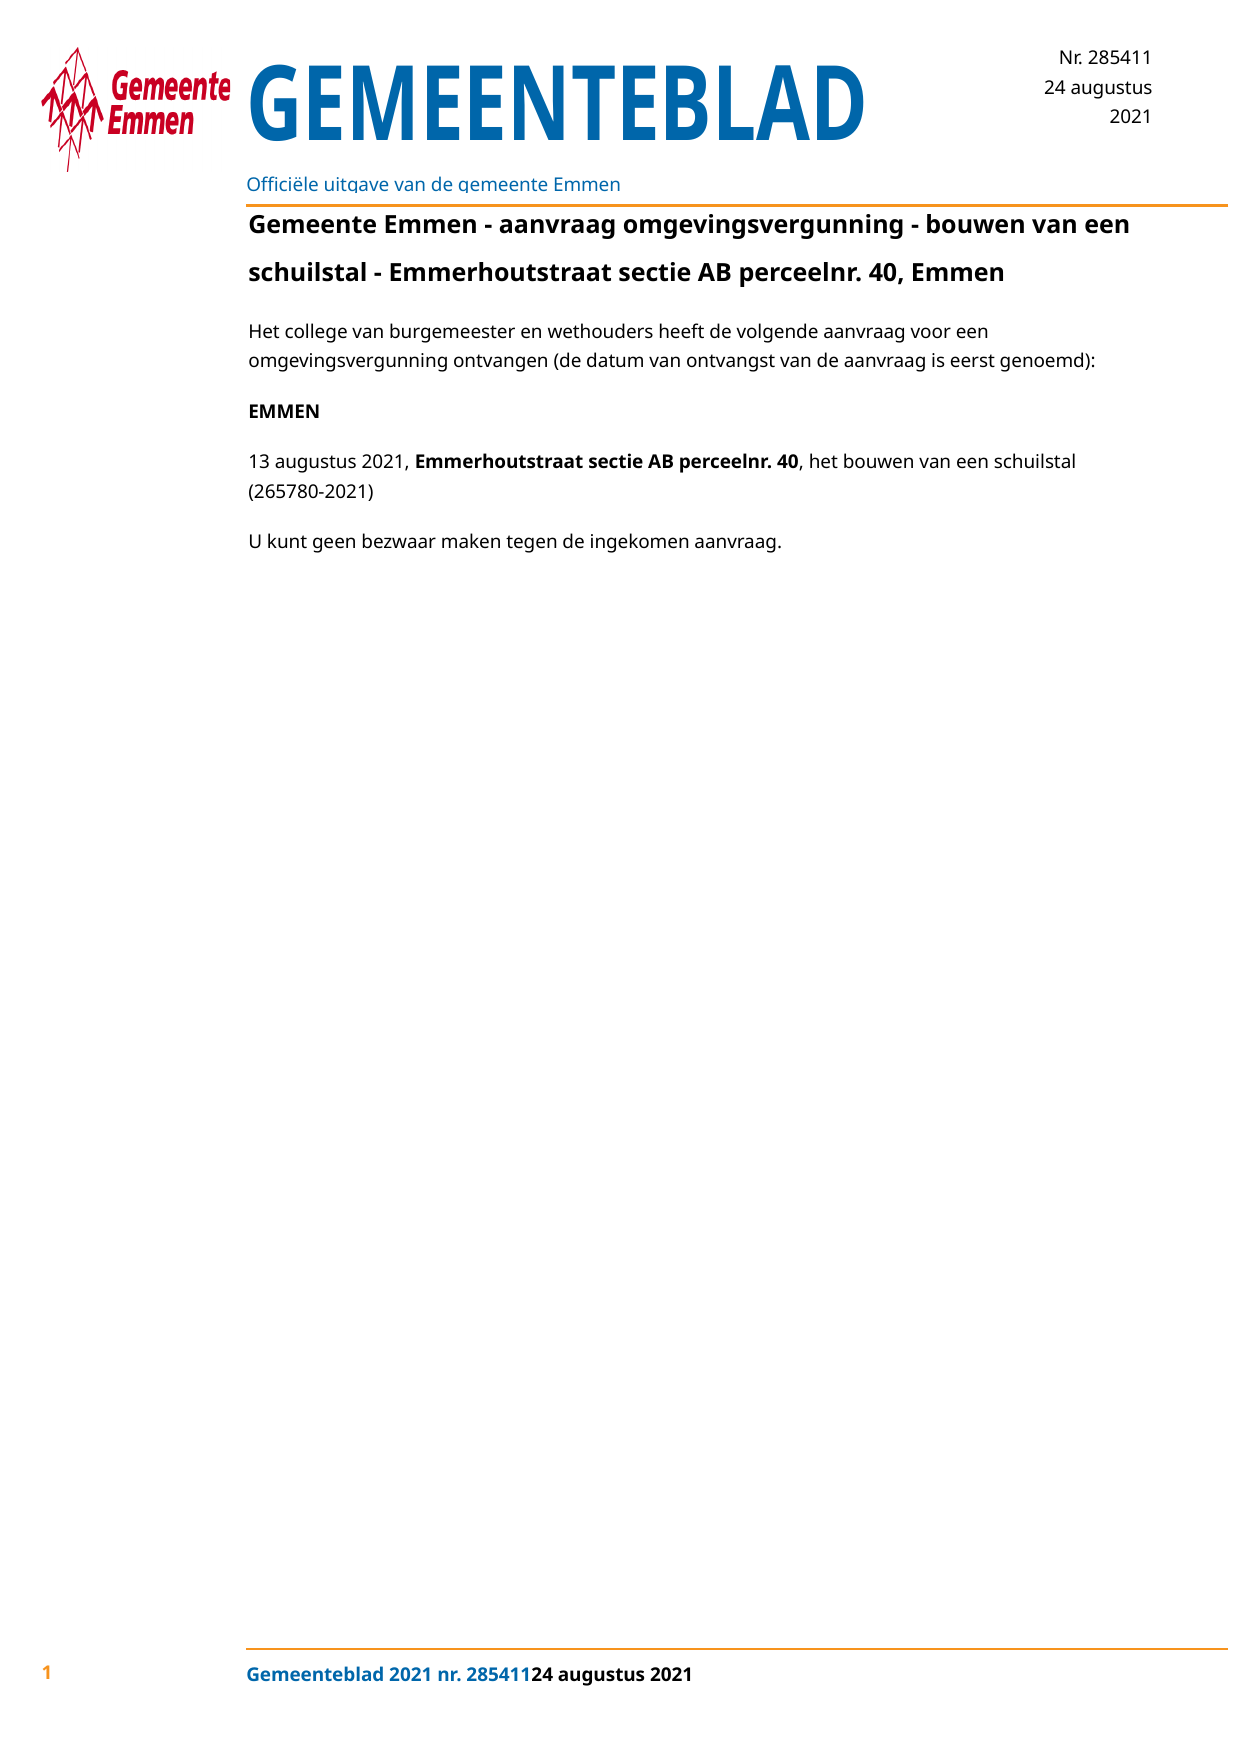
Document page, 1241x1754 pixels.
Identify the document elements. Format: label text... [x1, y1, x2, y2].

text Het college van burgemeester en wethouders heeft de volgende aanvraag voor een omgevingsvergunning ontvangen (de datum van ontvangst van de aanvraag is eerst genoemd): [248, 318, 1152, 373]
text EMMEN [248, 398, 1152, 424]
picture [41, 47, 231, 172]
text U kunt geen bezwaar maken tegen de ingekomen aanvraag. [248, 528, 1152, 554]
text 13 augustus 2021, Emmerhoutstraat sectie AB perceelnr. 40, het bouwen van een schuilstal (265780-2021) [248, 448, 1152, 504]
text Gemeente Emmen - aanvraag omgevingsvergunning - bouwen van een schuilstal - Emmerhoutstraat sectie AB perceelnr. 40, Emmen [248, 207, 1152, 288]
